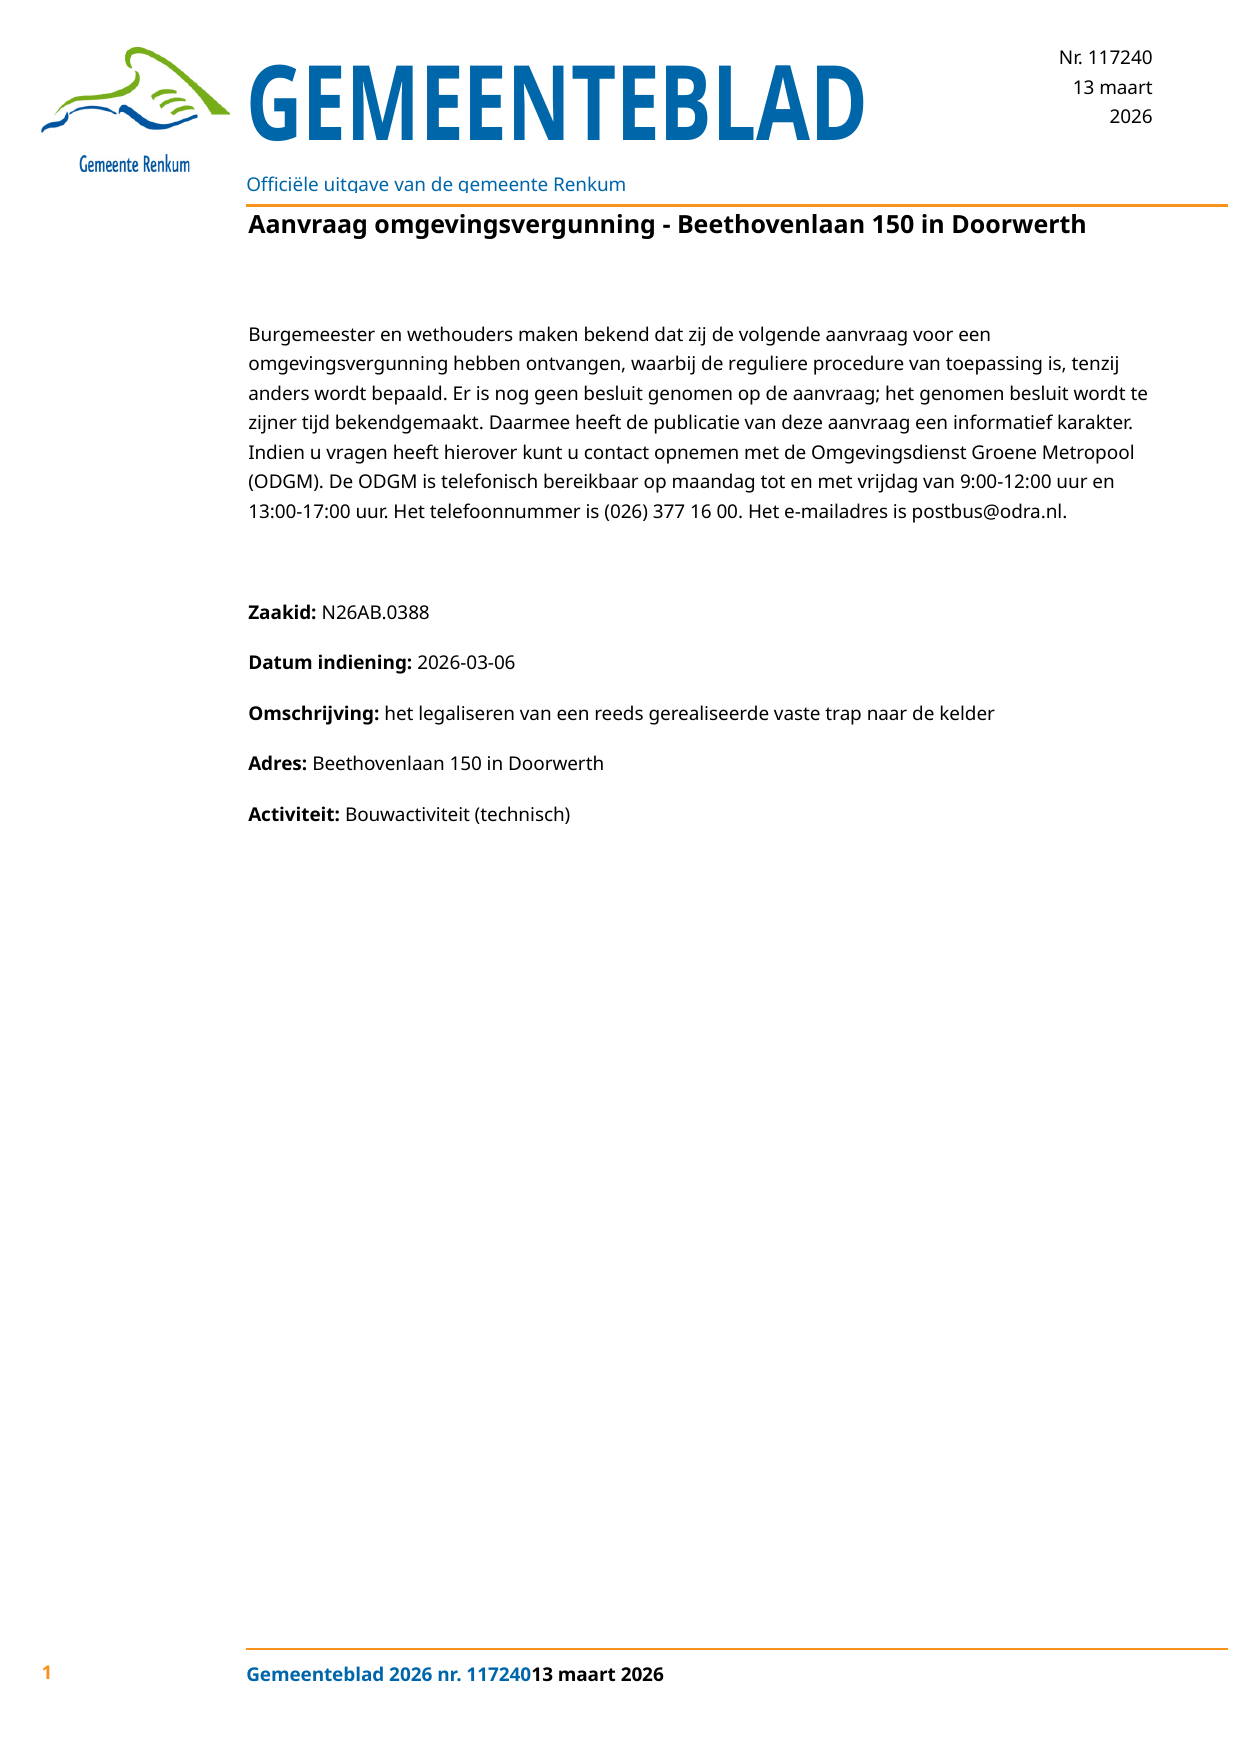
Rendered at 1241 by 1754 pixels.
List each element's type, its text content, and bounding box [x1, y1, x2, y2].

text Adres: Beethovenlaan 150 in Doorwerth [248, 750, 1152, 776]
text Burgemeester en wethouders maken bekend dat zij de volgende aanvraag voor een omgevingsvergunning hebben ontvangen, waarbij de reguliere procedure van toepassing is, tenzij anders wordt bepaald. Er is nog geen besluit genomen op de aanvraag; het genomen besluit wordt te zijner tijd bekendgemaakt. Daarmee heeft de publicatie van deze aanvraag een informatief karakter. Indien u vragen heeft hierover kunt u contact opnemen met de Omgevingsdienst Groene Metropool (ODGM). De ODGM is telefonisch bereikbaar op maandag tot en met vrijdag van 9:00-12:00 uur en 13:00-17:00 uur. Het telefoonnummer is (026) 377 16 00. Het e-mailadres is postbus@odra.nl. [248, 321, 1152, 524]
text Datum indiening: 2026-03-06 [248, 649, 1152, 675]
text Activiteit: Bouwactiviteit (technisch) [248, 801, 1152, 826]
text Aanvraag omgevingsvergunning - Beethovenlaan 150 in Doorwerth [248, 207, 1152, 241]
text Omschrijving: het legaliseren van een reeds gerealiseerde vaste trap naar de kelder [248, 700, 1152, 726]
text Zaakid: N26AB.0388 [248, 599, 1152, 625]
picture [41, 47, 231, 172]
